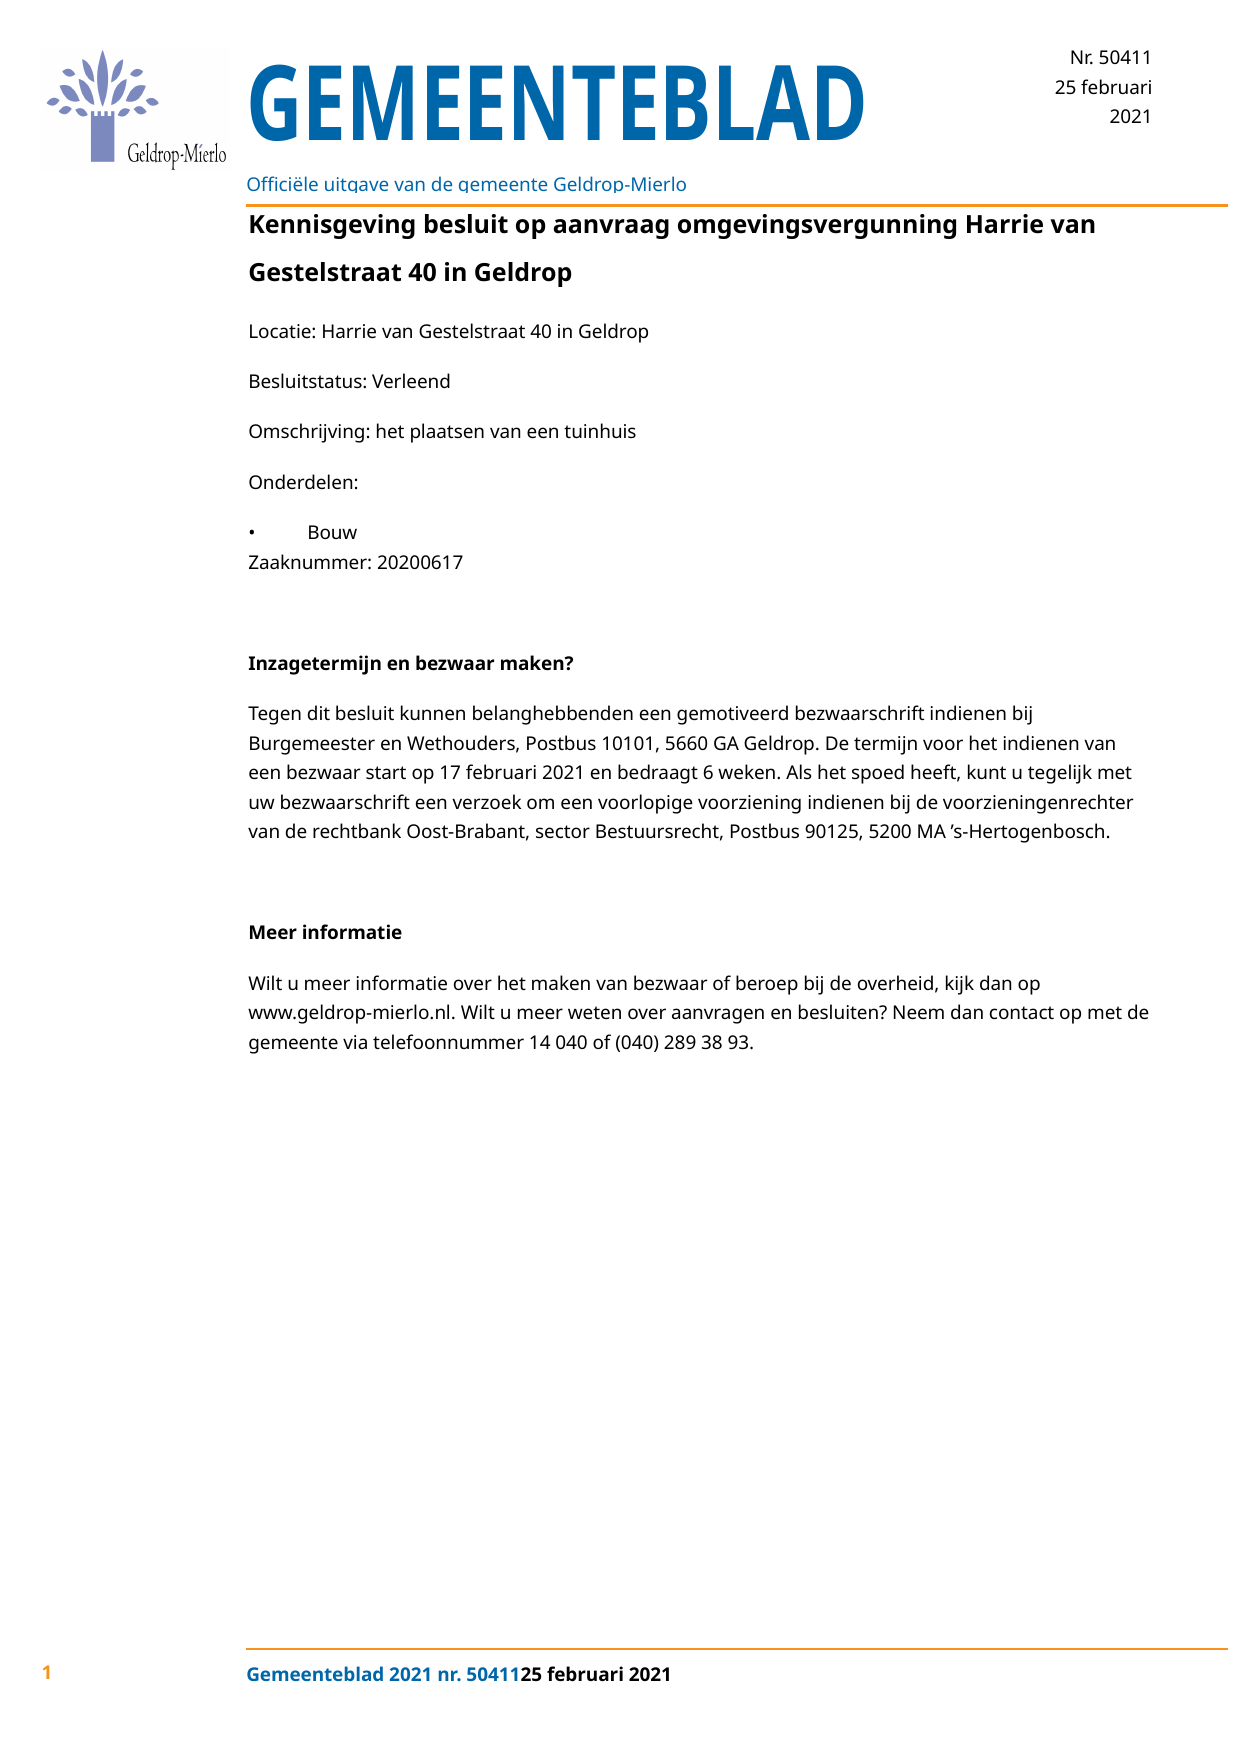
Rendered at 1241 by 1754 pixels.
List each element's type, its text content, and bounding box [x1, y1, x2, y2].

text Omschrijving: het plaatsen van een tuinhuis [248, 419, 1152, 444]
text Kennisgeving besluit op aanvraag omgevingsvergunning Harrie van Gestelstraat 40 in Geldrop [248, 207, 1152, 288]
text Onderdelen: [248, 469, 1152, 495]
text Zaaknummer: 20200617 [248, 549, 1152, 575]
picture [41, 47, 231, 172]
text Besluitstatus: Verleend [248, 368, 1152, 394]
text Locatie: Harrie van Gestelstraat 40 in Geldrop [248, 318, 1152, 344]
list Bouw [248, 519, 1152, 545]
text Inzagetermijn en bezwaar maken? [248, 650, 1152, 676]
text Tegen dit besluit kunnen belanghebbenden een gemotiveerd bezwaarschrift indienen bij Burgemeester en Wethouders, Postbus 10101, 5660 GA Geldrop. De termijn voor het indienen van een bezwaar start op 17 februari 2021 en bedraagt 6 weken. Als het spoed heeft, kunt u tegelijk met uw bezwaarschrift een verzoek om een voorlopige voorziening indienen bij de voorzieningenrechter van de rechtbank Oost-Brabant, sector Bestuursrecht, Postbus 90125, 5200 MA ’s-Hertogenbosch. [248, 700, 1152, 844]
text Wilt u meer informatie over het maken van bezwaar of beroep bij de overheid, kijk dan op www.geldrop-mierlo.nl. Wilt u meer weten over aanvragen en besluiten? Neem dan contact op met de gemeente via telefoonnummer 14 040 of (040) 289 38 93. [248, 970, 1152, 1055]
text Meer informatie [248, 919, 1152, 945]
